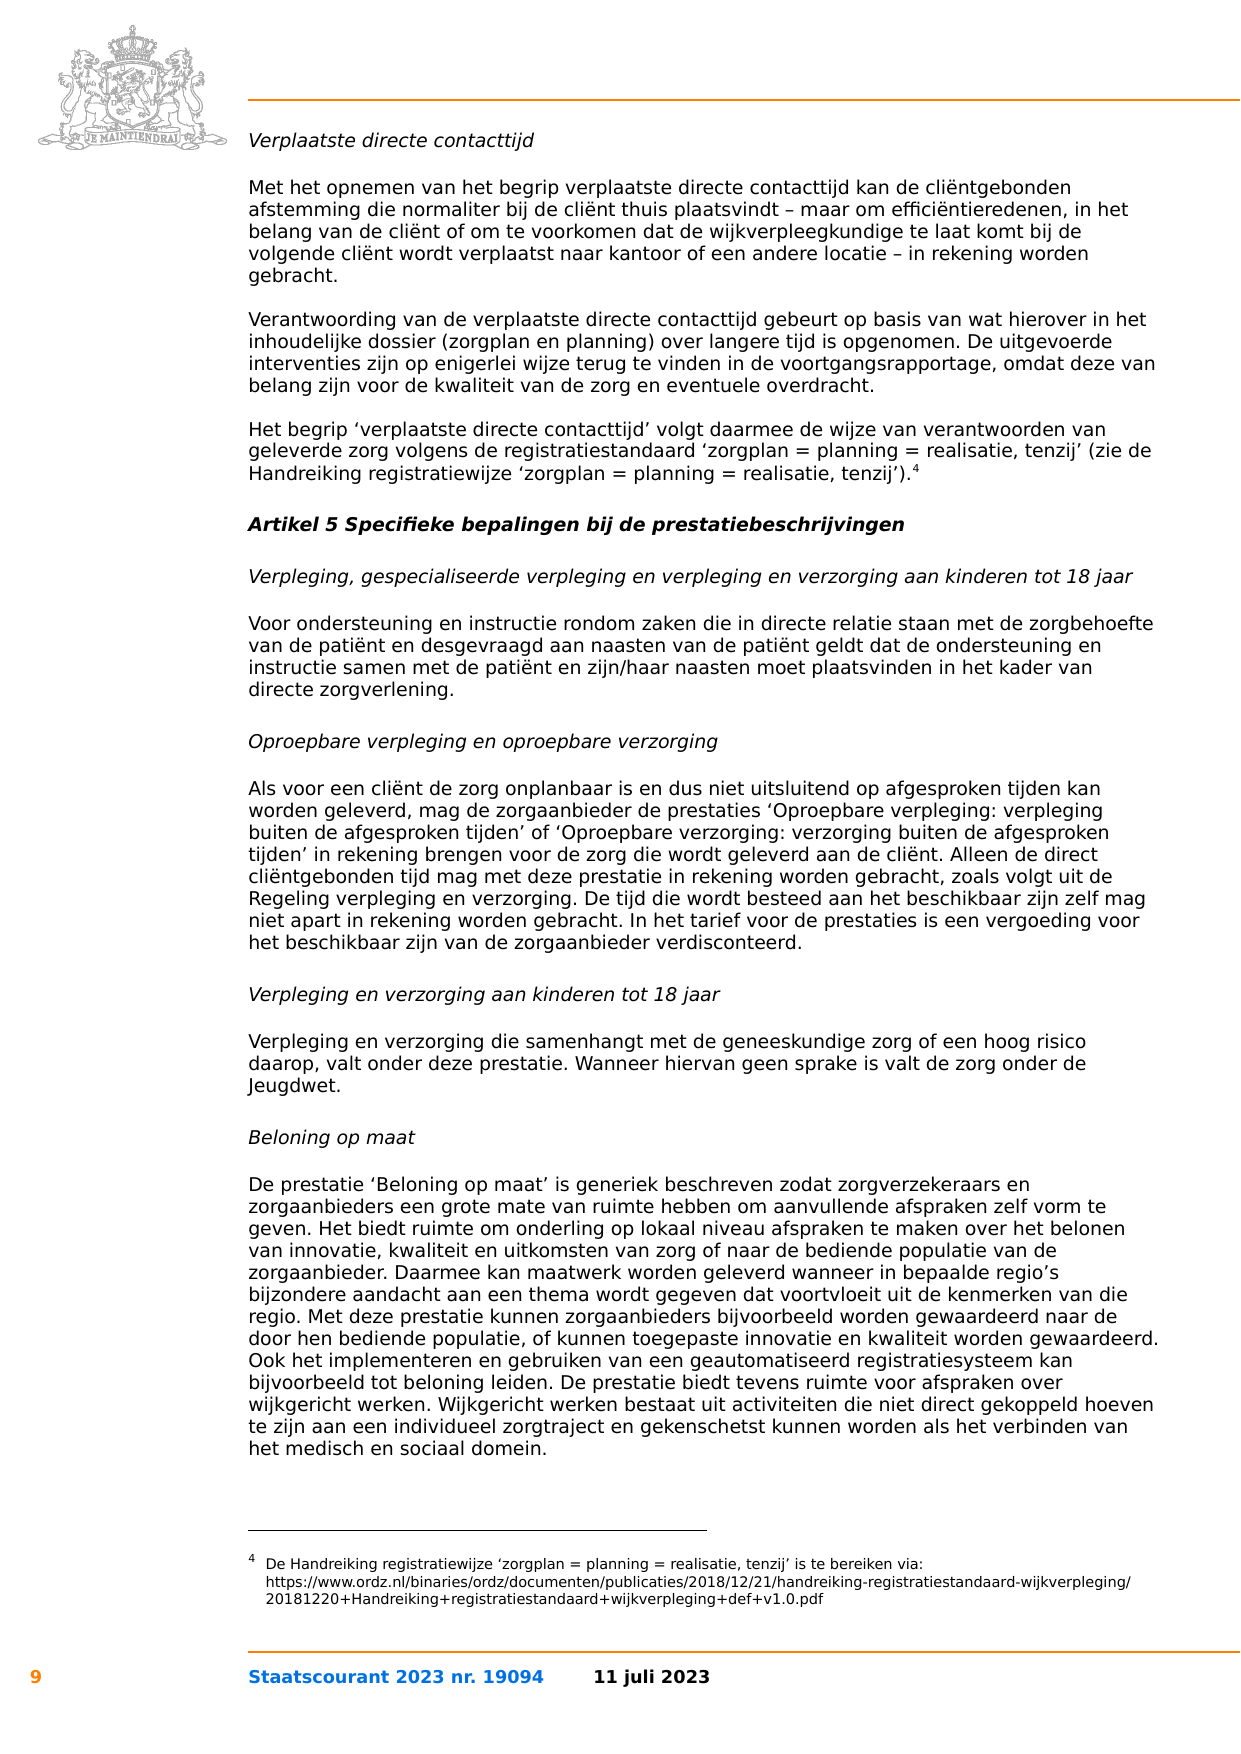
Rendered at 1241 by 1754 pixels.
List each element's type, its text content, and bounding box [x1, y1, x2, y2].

subtitle Artikel 5 Specifieke bepalingen bij de prestatiebeschrijvingen [248, 514, 1163, 536]
text Voor ondersteuning en instructie rondom zaken die in directe relatie staan met de zorgbehoefte van de patiënt en desgevraagd aan naasten van de patiënt geldt dat de ondersteuning en instructie samen met de patiënt en zijn/haar naasten moet plaatsvinden in het kader van directe zorgverlening. [248, 613, 1163, 701]
text Met het opnemen van het begrip verplaatste directe contacttijd kan de cliëntgebonden afstemming die normaliter bij de cliënt thuis plaatsvindt – maar om efficiëntieredenen, in het belang van de cliënt of om te voorkomen dat de wijkverpleegkundige te laat komt bij de volgende cliënt wordt verplaatst naar kantoor of een andere locatie – in rekening worden gebracht. [248, 177, 1163, 287]
subtitle Verpleging en verzorging aan kinderen tot 18 jaar [248, 984, 1163, 1006]
text Het begrip ‘verplaatste directe contacttijd’ volgt daarmee de wijze van verantwoorden van geleverde zorg volgens de registratiestandaard ‘zorgplan = planning = realisatie, tenzij’ (zie de Handreiking registratiewijze ‘zorgplan = planning = realisatie, tenzij’). [248, 418, 1163, 484]
text Verpleging en verzorging die samenhangt met de geneeskundige zorg of een hoog risico daarop, valt onder deze prestatie. Wanneer hiervan geen sprake is valt de zorg onder de Jeugdwet. [248, 1031, 1163, 1097]
text Als voor een cliënt de zorg onplanbaar is en dus niet uitsluitend op afgesproken tijden kan worden geleverd, mag de zorgaanbieder de prestaties ‘Oproepbare verpleging: verpleging buiten de afgesproken tijden’ of ‘Oproepbare verzorging: verzorging buiten de afgesproken tijden’ in rekening brengen voor de zorg die wordt geleverd aan de cliënt. Alleen de direct cliëntgebonden tijd mag met deze prestatie in rekening worden gebracht, zoals volgt uit de Regeling verpleging en verzorging. De tijd die wordt besteed aan het beschikbaar zijn zelf mag niet apart in rekening worden gebracht. In het tarief voor de prestaties is een vergoeding voor het beschikbaar zijn van de zorgaanbieder verdisconteerd. [248, 778, 1163, 954]
text Verantwoording van de verplaatste directe contacttijd gebeurt op basis van wat hierover in het inhoudelijke dossier (zorgplan en planning) over langere tijd is opgenomen. De uitgevoerde interventies zijn op enigerlei wijze terug te vinden in de voortgangsrapportage, omdat deze van belang zijn voor de kwaliteit van de zorg en eventuele overdracht. [248, 309, 1163, 397]
subtitle Verplaatste directe contacttijd [248, 130, 1163, 152]
subtitle Verpleging, gespecialiseerde verpleging en verpleging en verzorging aan kinderen tot 18 jaar [248, 566, 1163, 588]
text De Handreiking registratiewijze ‘zorgplan = planning = realisatie, tenzij’ is te bereiken via: https://www.ordz.nl/binaries/ordz/documenten/publicaties/2018/12/21/handreiking-registratiestandaard-wijkverpleging/20181220+Handreiking+registratiestandaard+wijkverpleging+def+v1.0.pdf [248, 1552, 1163, 1608]
text De prestatie ‘Beloning op maat’ is generiek beschreven zodat zorgverzekeraars en zorgaanbieders een grote mate van ruimte hebben om aanvullende afspraken zelf vorm te geven. Het biedt ruimte om onderling op lokaal niveau afspraken te maken over het belonen van innovatie, kwaliteit en uitkomsten van zorg of naar de bediende populatie van de zorgaanbieder. Daarmee kan maatwerk worden geleverd wanneer in bepaalde regio’s bijzondere aandacht aan een thema wordt gegeven dat voortvloeit uit de kenmerken van die regio. Met deze prestatie kunnen zorgaanbieders bijvoorbeeld worden gewaardeerd naar de door hen bediende populatie, of kunnen toegepaste innovatie en kwaliteit worden gewaardeerd. Ook het implementeren en gebruiken van een geautomatiseerd registratiesysteem kan bijvoorbeeld tot beloning leiden. De prestatie biedt tevens ruimte voor afspraken over wijkgericht werken. Wijkgericht werken bestaat uit activiteiten die niet direct gekoppeld hoeven te zijn aan een individueel zorgtraject en gekenschetst kunnen worden als het verbinden van het medisch en sociaal domein. [248, 1174, 1163, 1460]
picture [38, 25, 227, 150]
subtitle Beloning op maat [248, 1127, 1163, 1149]
subtitle Oproepbare verpleging en oproepbare verzorging [248, 731, 1163, 753]
